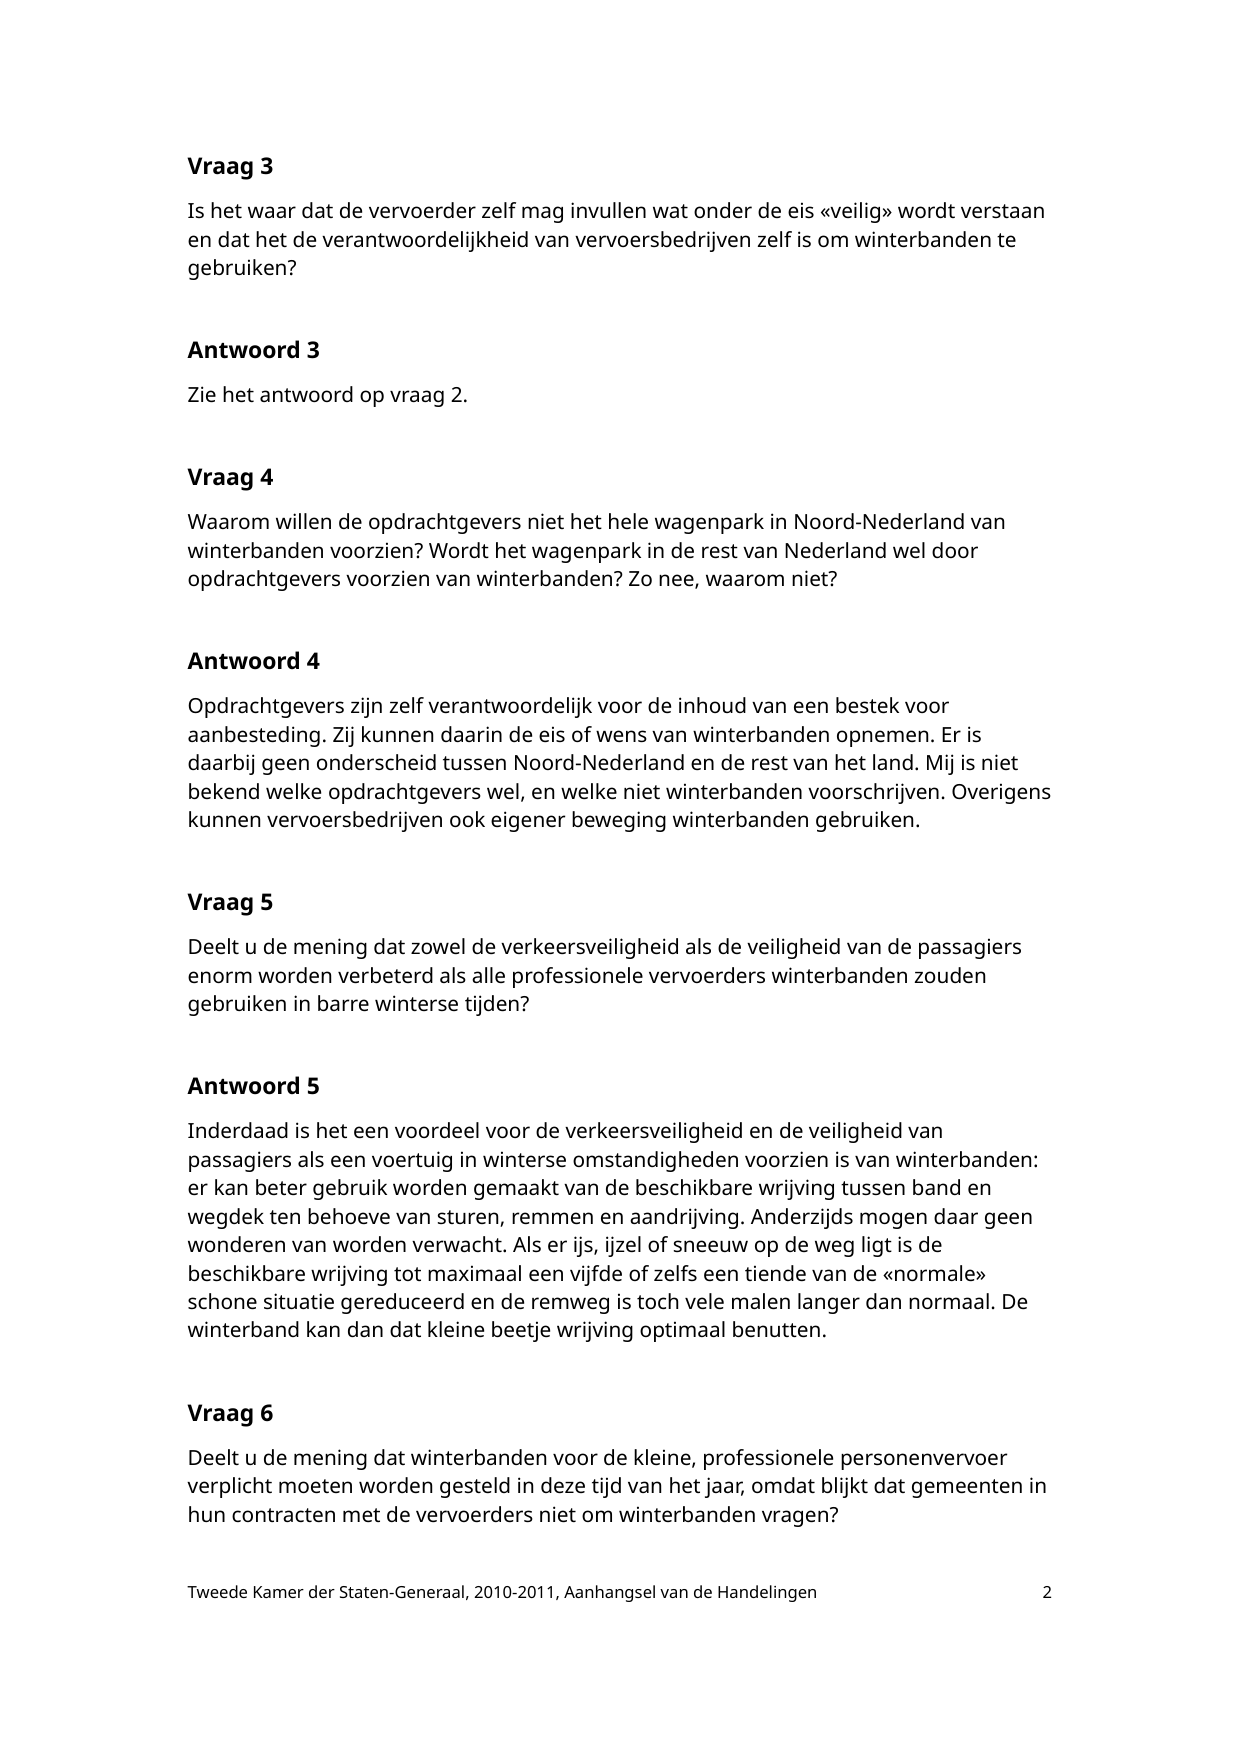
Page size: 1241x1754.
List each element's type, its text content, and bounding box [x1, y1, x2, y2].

text Zie het antwoord op vraag 2. [187, 380, 1053, 409]
subtitle Vraag 3 [187, 150, 1053, 181]
subtitle Vraag 4 [187, 461, 1053, 492]
subtitle Antwoord 5 [187, 1070, 1053, 1102]
text Opdrachtgevers zijn zelf verantwoordelijk voor de inhoud van een bestek voor aanbesteding. Zij kunnen daarin de eis of wens van winterbanden opnemen. Er is daarbij geen onderscheid tussen Noord-Nederland en de rest van het land. Mij is niet bekend welke opdrachtgevers wel, en welke niet winterbanden voorschrijven. Overigens kunnen vervoersbedrijven ook eigener beweging winterbanden gebruiken. [187, 692, 1053, 834]
text Deelt u de mening dat winterbanden voor de kleine, professionele personenvervoer verplicht moeten worden gesteld in deze tijd van het jaar, omdat blijkt dat gemeenten in hun contracten met de vervoerders niet om winterbanden vragen? [187, 1443, 1053, 1528]
text Deelt u de mening dat zowel de verkeersveiligheid als de veiligheid van de passagiers enorm worden verbeterd als alle professionele vervoerders winterbanden zouden gebruiken in barre winterse tijden? [187, 932, 1053, 1018]
subtitle Vraag 5 [187, 886, 1053, 917]
subtitle Antwoord 3 [187, 334, 1053, 365]
subtitle Antwoord 4 [187, 645, 1053, 677]
text Waarom willen de opdrachtgevers niet het hele wagenpark in Noord-Nederland van winterbanden voorzien? Wordt het wagenpark in de rest van Nederland wel door opdrachtgevers voorzien van winterbanden? Zo nee, waarom niet? [187, 507, 1053, 593]
text Is het waar dat de vervoerder zelf mag invullen wat onder de eis «veilig» wordt verstaan en dat het de verantwoordelijkheid van vervoersbedrijven zelf is om winterbanden te gebruiken? [187, 196, 1053, 282]
text Inderdaad is het een voordeel voor de verkeersveiligheid en de veiligheid van passagiers als een voertuig in winterse omstandigheden voorzien is van winterbanden: er kan beter gebruik worden gemaakt van de beschikbare wrijving tussen band en wegdek ten behoeve van sturen, remmen en aandrijving. Anderzijds mogen daar geen wonderen van worden verwacht. Als er ijs, ijzel of sneeuw op de weg ligt is de beschikbare wrijving tot maximaal een vijfde of zelfs een tiende van de «normale» schone situatie gereduceerd en de remweg is toch vele malen langer dan normaal. De winterband kan dan dat kleine beetje wrijving optimaal benutten. [187, 1117, 1053, 1344]
subtitle Vraag 6 [187, 1397, 1053, 1428]
